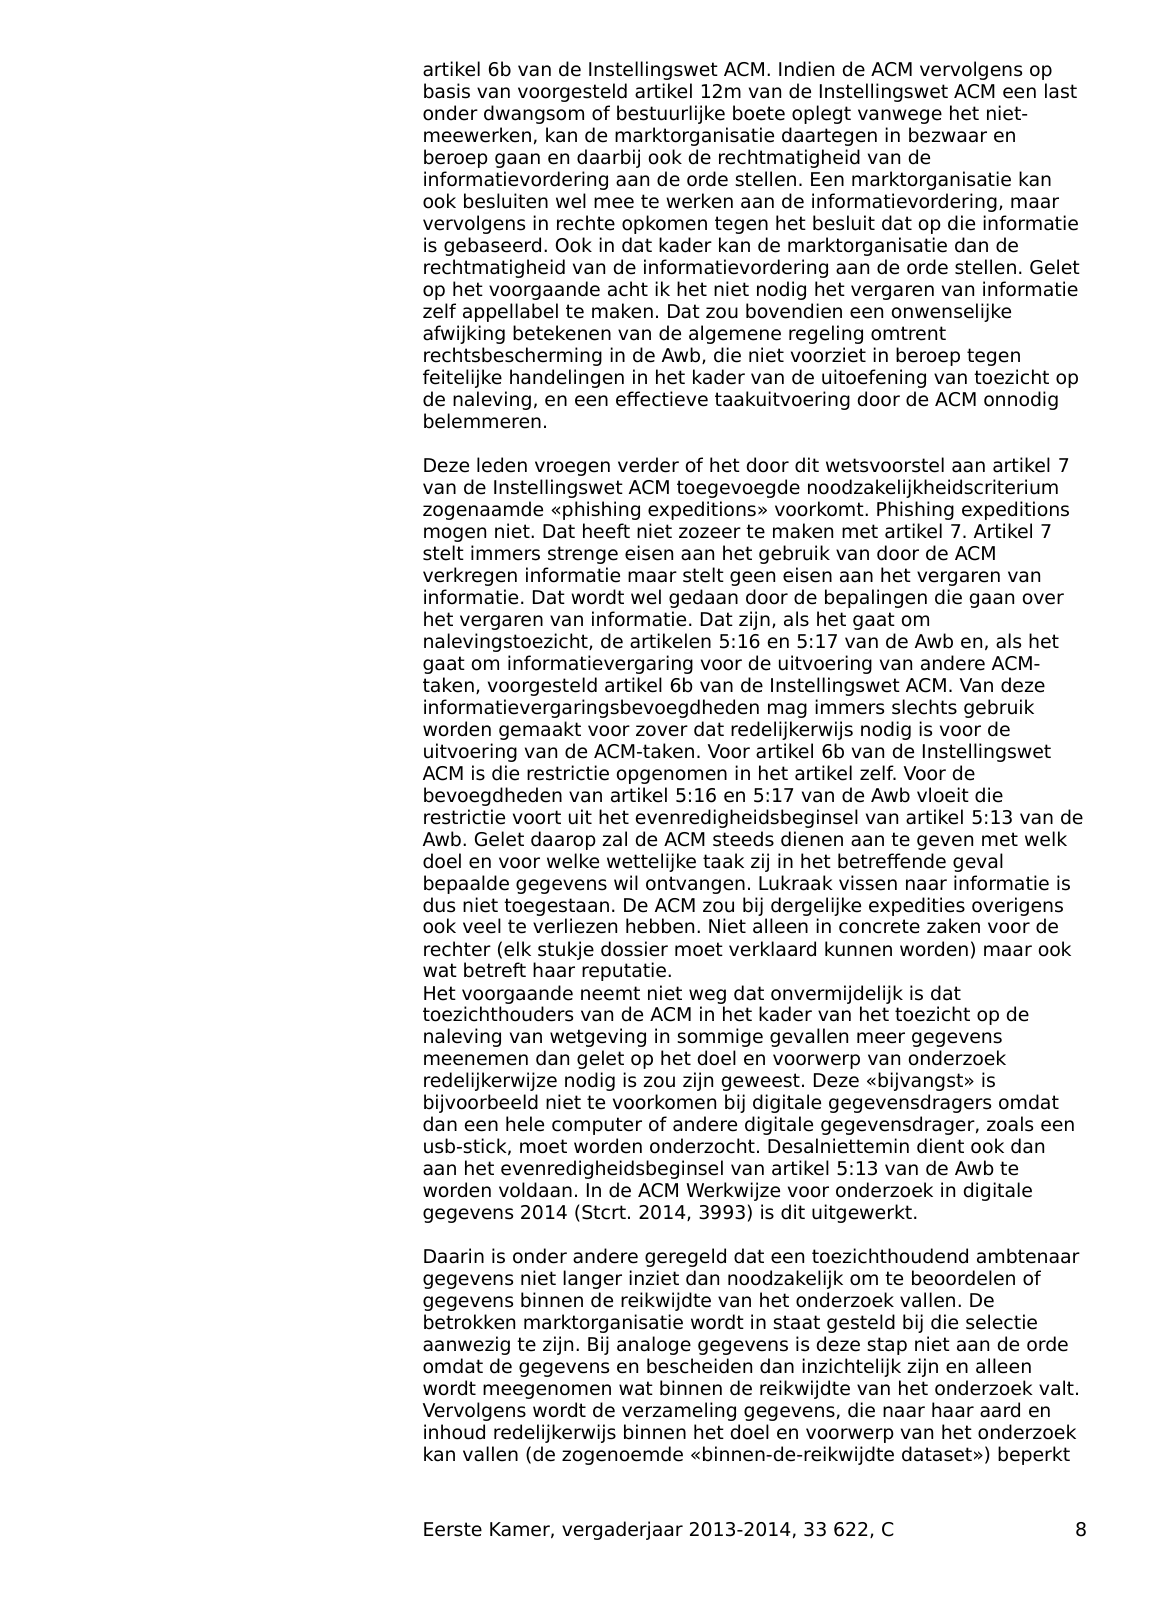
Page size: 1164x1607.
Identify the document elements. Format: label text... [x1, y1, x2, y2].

text Daarin is onder andere geregeld dat een toezichthoudend ambtenaar gegevens niet langer inziet dan noodzakelijk om te beoordelen of gegevens binnen de reikwijdte van het onderzoek vallen. De betrokken marktorganisatie wordt in staat gesteld bij die selectie aanwezig te zijn. Bij analoge gegevens is deze stap niet aan de orde omdat de gegevens en bescheiden dan inzichtelijk zijn en alleen wordt meegenomen wat binnen de reikwijdte van het onderzoek valt. Vervolgens wordt de verzameling gegevens, die naar haar aard en inhoud redelijkerwijs binnen het doel en voorwerp van het onderzoek kan vallen (de zogenoemde «binnen-de-reikwijdte dataset») beperkt [422, 1246, 1087, 1466]
text Deze leden vroegen verder of het door dit wetsvoorstel aan artikel 7 van de Instellingswet ACM toegevoegde noodzakelijkheidscriterium zogenaamde «phishing expeditions» voorkomt. Phishing expeditions mogen niet. Dat heeft niet zozeer te maken met artikel 7. Artikel 7 stelt immers strenge eisen aan het gebruik van door de ACM verkregen informatie maar stelt geen eisen aan het vergaren van informatie. Dat wordt wel gedaan door de bepalingen die gaan over het vergaren van informatie. Dat zijn, als het gaat om nalevingstoezicht, de artikelen 5:16 en 5:17 van de Awb en, als het gaat om informatievergaring voor de uitvoering van andere ACM-taken, voorgesteld artikel 6b van de Instellingswet ACM. Van deze informatievergaringsbevoegdheden mag immers slechts gebruik worden gemaakt voor zover dat redelijkerwijs nodig is voor de uitvoering van de ACM-taken. Voor artikel 6b van de Instellingswet ACM is die restrictie opgenomen in het artikel zelf. Voor de bevoegdheden van artikel 5:16 en 5:17 van de Awb vloeit die restrictie voort uit het evenredigheidsbeginsel van artikel 5:13 van de Awb. Gelet daarop zal de ACM steeds dienen aan te geven met welk doel en voor welke wettelijke taak zij in het betreffende geval bepaalde gegevens wil ontvangen. Lukraak vissen naar informatie is dus niet toegestaan. De ACM zou bij dergelijke expedities overigens ook veel te verliezen hebben. Niet alleen in concrete zaken voor de rechter (elk stukje dossier moet verklaard kunnen worden) maar ook wat betreft haar reputatie. [422, 455, 1087, 982]
text artikel 6b van de Instellingswet ACM. Indien de ACM vervolgens op basis van voorgesteld artikel 12m van de Instellingswet ACM een last onder dwangsom of bestuurlijke boete oplegt vanwege het niet-meewerken, kan de marktorganisatie daartegen in bezwaar en beroep gaan en daarbij ook de rechtmatigheid van de informatievordering aan de orde stellen. Een marktorganisatie kan ook besluiten wel mee te werken aan de informatievordering, maar vervolgens in rechte opkomen tegen het besluit dat op die informatie is gebaseerd. Ook in dat kader kan de marktorganisatie dan de rechtmatigheid van de informatievordering aan de orde stellen. Gelet op het voorgaande acht ik het niet nodig het vergaren van informatie zelf appellabel te maken. Dat zou bovendien een onwenselijke afwijking betekenen van de algemene regeling omtrent rechtsbescherming in de Awb, die niet voorziet in beroep tegen feitelijke handelingen in het kader van de uitoefening van toezicht op de naleving, en een effectieve taakuitvoering door de ACM onnodig belemmeren. [422, 59, 1087, 433]
text Het voorgaande neemt niet weg dat onvermijdelijk is dat toezichthouders van de ACM in het kader van het toezicht op de naleving van wetgeving in sommige gevallen meer gegevens meenemen dan gelet op het doel en voorwerp van onderzoek redelijkerwijze nodig is zou zijn geweest. Deze «bijvangst» is bijvoorbeeld niet te voorkomen bij digitale gegevensdragers omdat dan een hele computer of andere digitale gegevensdrager, zoals een usb-stick, moet worden onderzocht. Desalniettemin dient ook dan aan het evenredigheidsbeginsel van artikel 5:13 van de Awb te worden voldaan. In de ACM Werkwijze voor onderzoek in digitale gegevens 2014 (Stcrt. 2014, 3993) is dit uitgewerkt. [422, 982, 1087, 1224]
